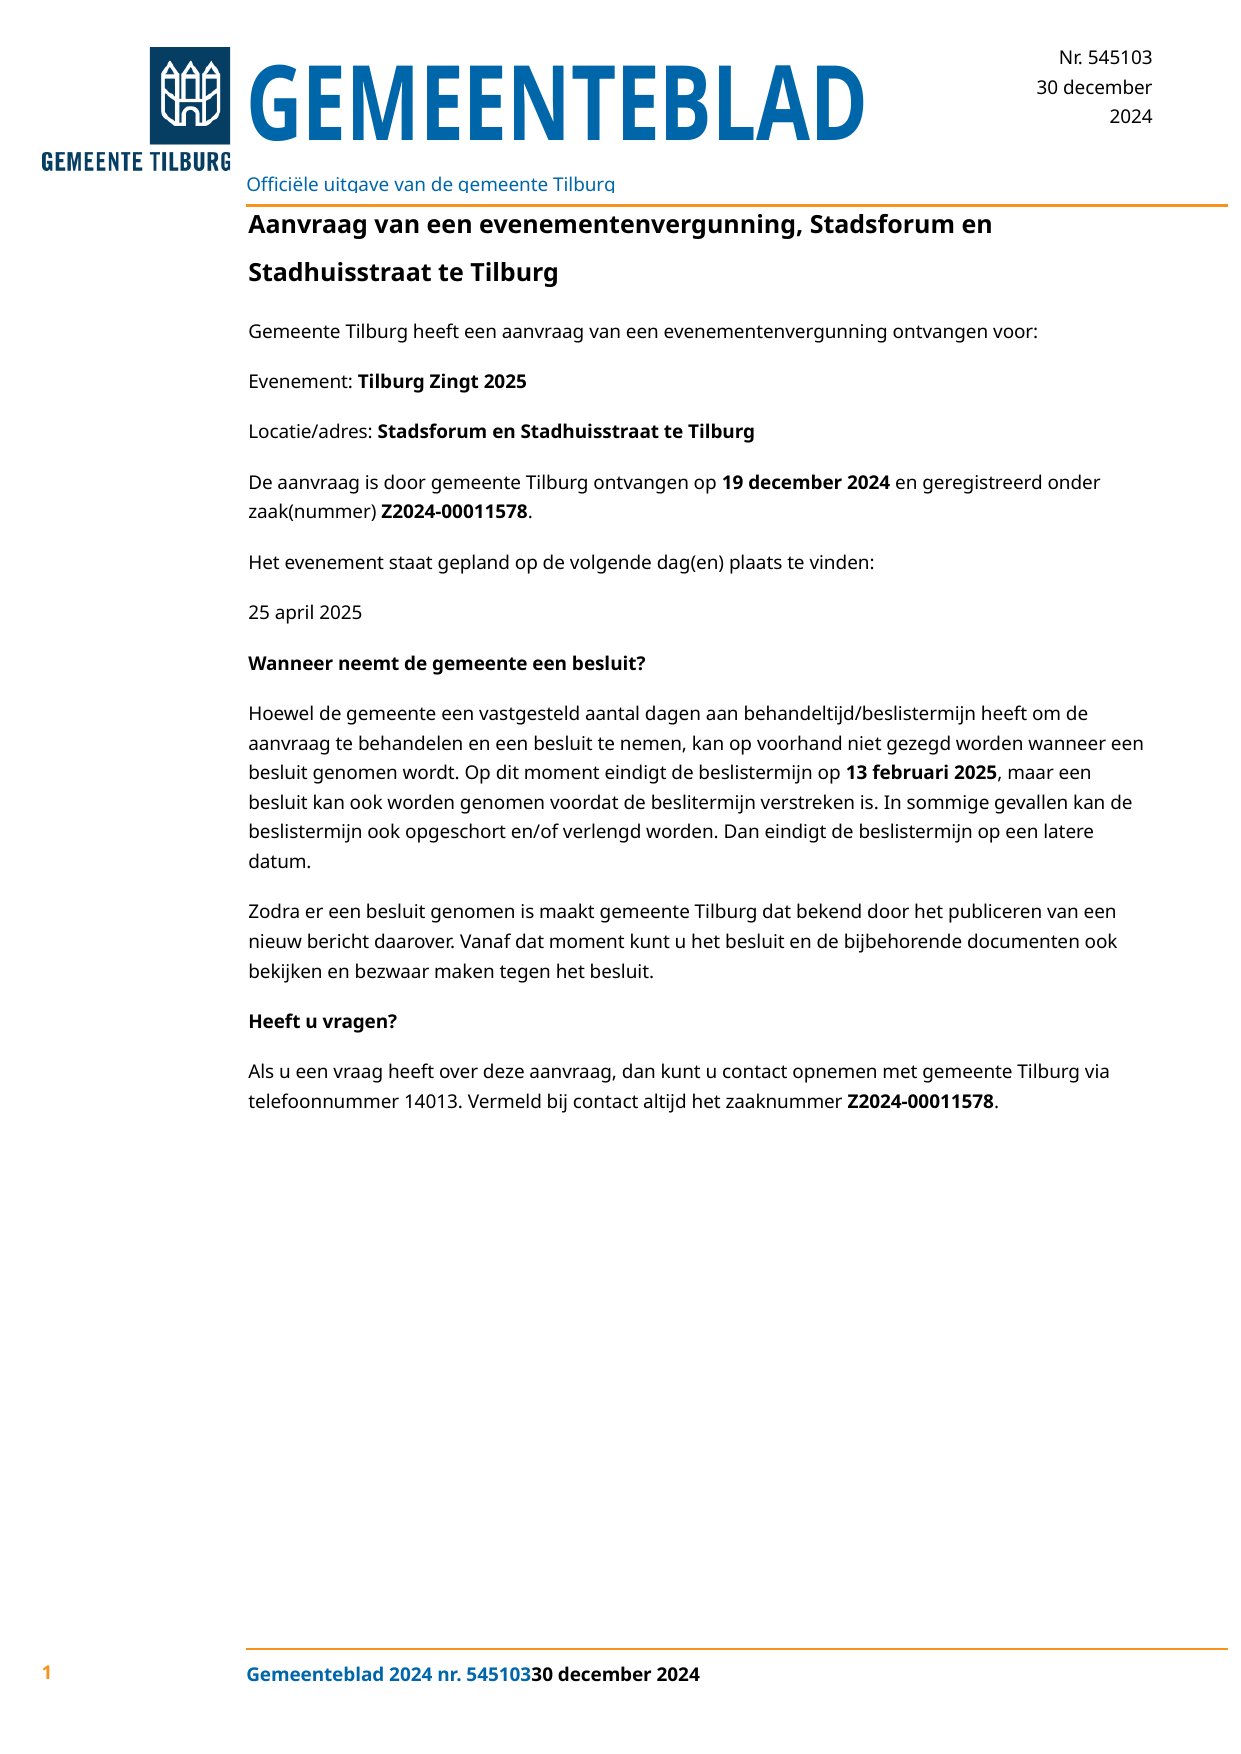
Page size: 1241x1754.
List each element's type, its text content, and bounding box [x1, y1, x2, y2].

text Als u een vraag heeft over deze aanvraag, dan kunt u contact opnemen met gemeente Tilburg via telefoonnummer 14013. Vermeld bij contact altijd het zaaknummer Z2024-00011578. [248, 1059, 1152, 1114]
text Evenement: Tilburg Zingt 2025 [248, 368, 1152, 394]
picture [41, 47, 231, 172]
text De aanvraag is door gemeente Tilburg ontvangen op 19 december 2024 en geregistreerd onder zaak(nummer) Z2024-00011578. [248, 469, 1152, 524]
text Wanneer neemt de gemeente een besluit? [248, 650, 1152, 676]
text 25 april 2025 [248, 599, 1152, 625]
text Locatie/adres: Stadsforum en Stadhuisstraat te Tilburg [248, 419, 1152, 444]
text Gemeente Tilburg heeft een aanvraag van een evenementenvergunning ontvangen voor: [248, 318, 1152, 344]
text Hoewel de gemeente een vastgesteld aantal dagen aan behandeltijd/beslistermijn heeft om de aanvraag te behandelen en een besluit te nemen, kan op voorhand niet gezegd worden wanneer een besluit genomen wordt. Op dit moment eindigt de beslistermijn op 13 februari 2025, maar een besluit kan ook worden genomen voordat de beslitermijn verstreken is. In sommige gevallen kan de beslistermijn ook opgeschort en/of verlengd worden. Dan eindigt de beslistermijn op een latere datum. [248, 700, 1152, 874]
text Het evenement staat gepland op de volgende dag(en) plaats te vinden: [248, 549, 1152, 575]
text Heeft u vragen? [248, 1008, 1152, 1034]
text Aanvraag van een evenementenvergunning, Stadsforum en Stadhuisstraat te Tilburg [248, 207, 1152, 288]
text Zodra er een besluit genomen is maakt gemeente Tilburg dat bekend door het publiceren van een nieuw bericht daarover. Vanaf dat moment kunt u het besluit en de bijbehorende documenten ook bekijken en bezwaar maken tegen het besluit. [248, 899, 1152, 984]
